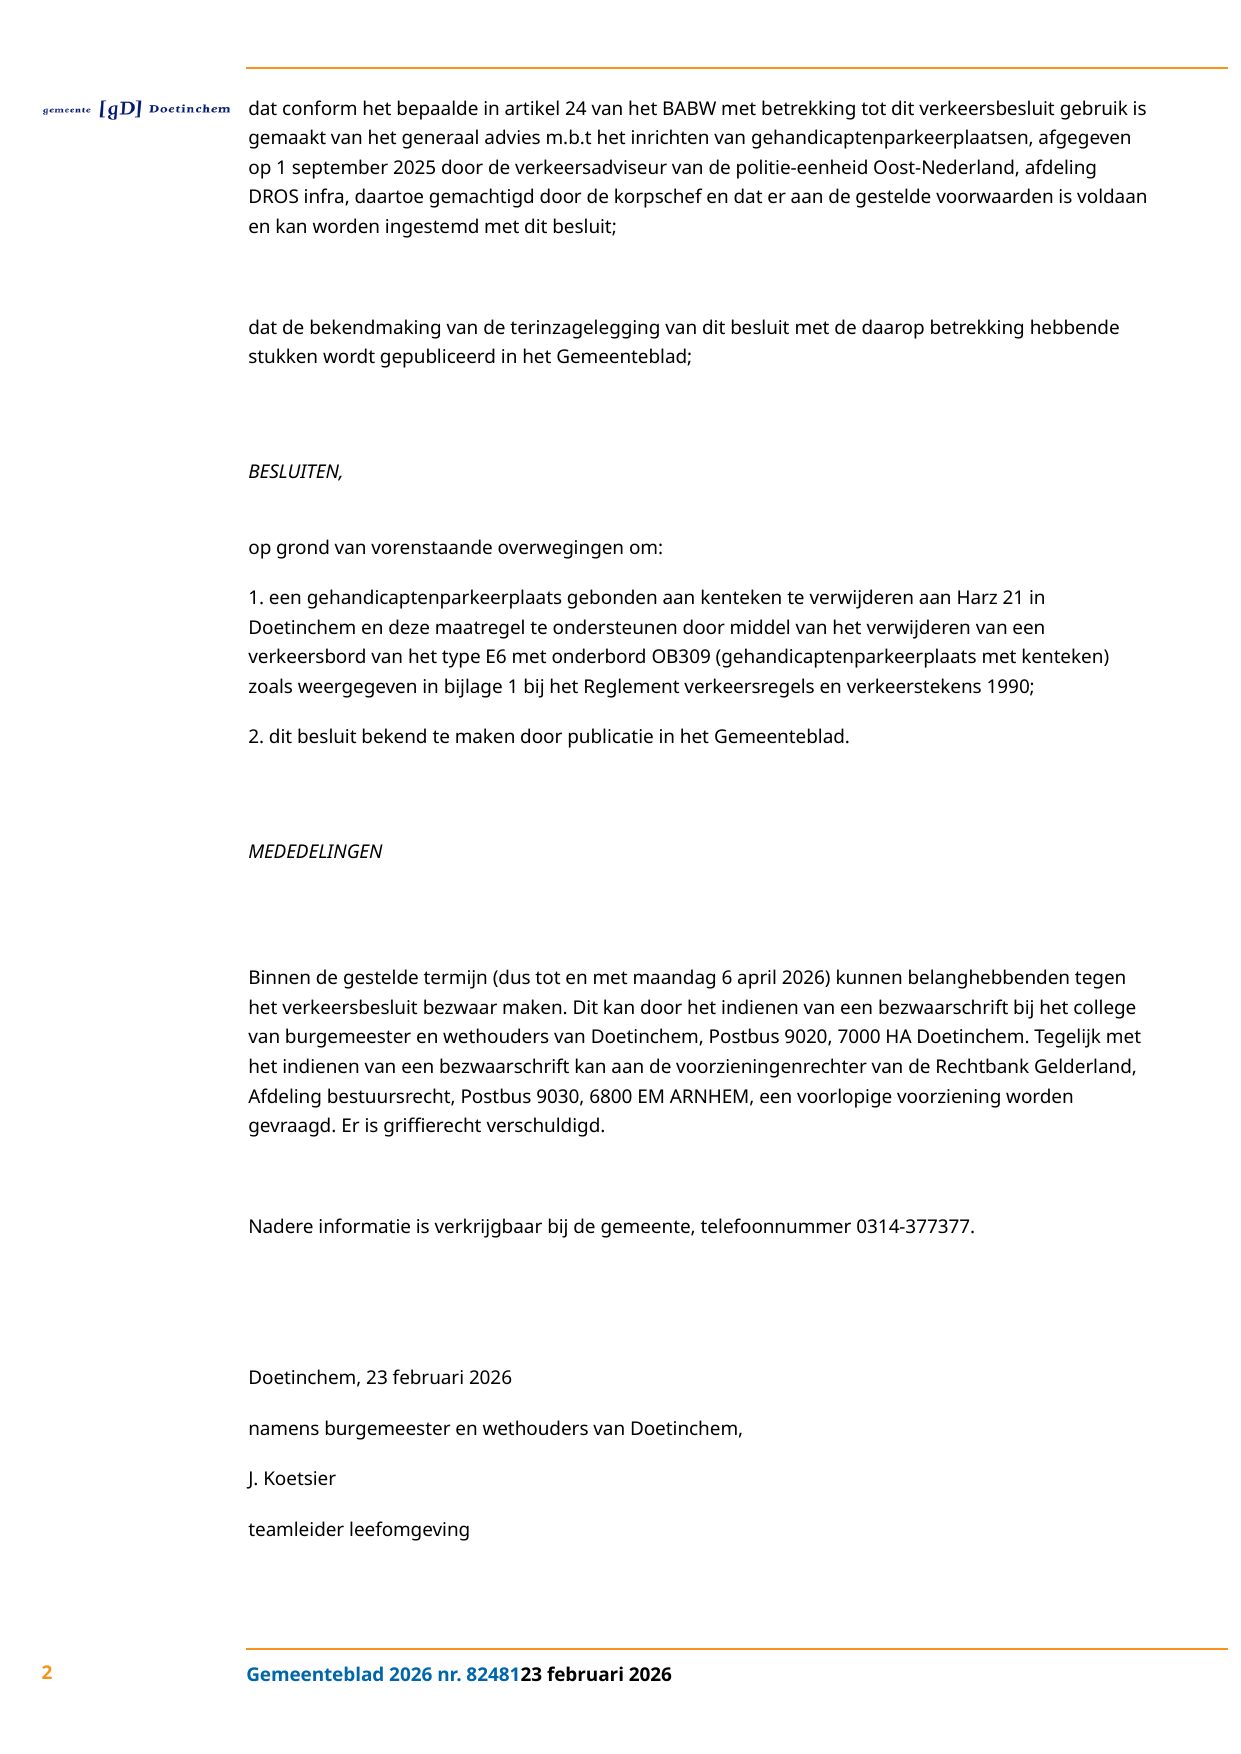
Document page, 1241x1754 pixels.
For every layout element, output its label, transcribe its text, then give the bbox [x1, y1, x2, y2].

text BESLUITEN, [248, 458, 1152, 484]
text teamleider leefomgeving [248, 1516, 1152, 1542]
text 1. een gehandicaptenparkeerplaats gebonden aan kenteken te verwijderen aan Harz 21 in Doetinchem en deze maatregel te ondersteunen door middel van het verwijderen van een verkeersbord van het type E6 met onderbord OB309 (gehandicaptenparkeerplaats met kenteken) zoals weergegeven in bijlage 1 bij het Reglement verkeersregels en verkeerstekens 1990; [248, 584, 1152, 699]
text Binnen de gestelde termijn (dus tot en met maandag 6 april 2026) kunnen belanghebbenden tegen het verkeersbesluit bezwaar maken. Dit kan door het indienen van een bezwaarschrift bij het college van burgemeester en wethouders van Doetinchem, Postbus 9020, 7000 HA Doetinchem. Tegelijk met het indienen van een bezwaarschrift kan aan de voorzieningenrechter van de Rechtbank Gelderland, Afdeling bestuursrecht, Postbus 9030, 6800 EM ARNHEM, een voorlopige voorziening worden gevraagd. Er is griffierecht verschuldigd. [248, 964, 1152, 1138]
text J. Koetsier [248, 1465, 1152, 1491]
text namens burgemeester en wethouders van Doetinchem, [248, 1415, 1152, 1441]
text Doetinchem, 23 februari 2026 [248, 1364, 1152, 1390]
text op grond van vorenstaande overwegingen om: [248, 534, 1152, 560]
text Nadere informatie is verkrijgbaar bij de gemeente, telefoonnummer 0314-377377. [248, 1213, 1152, 1239]
picture [41, 47, 231, 172]
text 2. dit besluit bekend te maken door publicatie in het Gemeenteblad. [248, 724, 1152, 749]
text dat de bekendmaking van de terinzagelegging van dit besluit met de daarop betrekking hebbende stukken wordt gepubliceerd in het Gemeenteblad; [248, 314, 1152, 369]
text MEDEDELINGEN [248, 838, 1152, 864]
text dat conform het bepaalde in artikel 24 van het BABW met betrekking tot dit verkeersbesluit gebruik is gemaakt van het generaal advies m.b.t het inrichten van gehandicaptenparkeerplaatsen, afgegeven op 1 september 2025 door de verkeersadviseur van de politie-eenheid Oost-Nederland, afdeling DROS infra, daartoe gemachtigd door de korpschef en dat er aan de gestelde voorwaarden is voldaan en kan worden ingestemd met dit besluit; [248, 95, 1152, 239]
